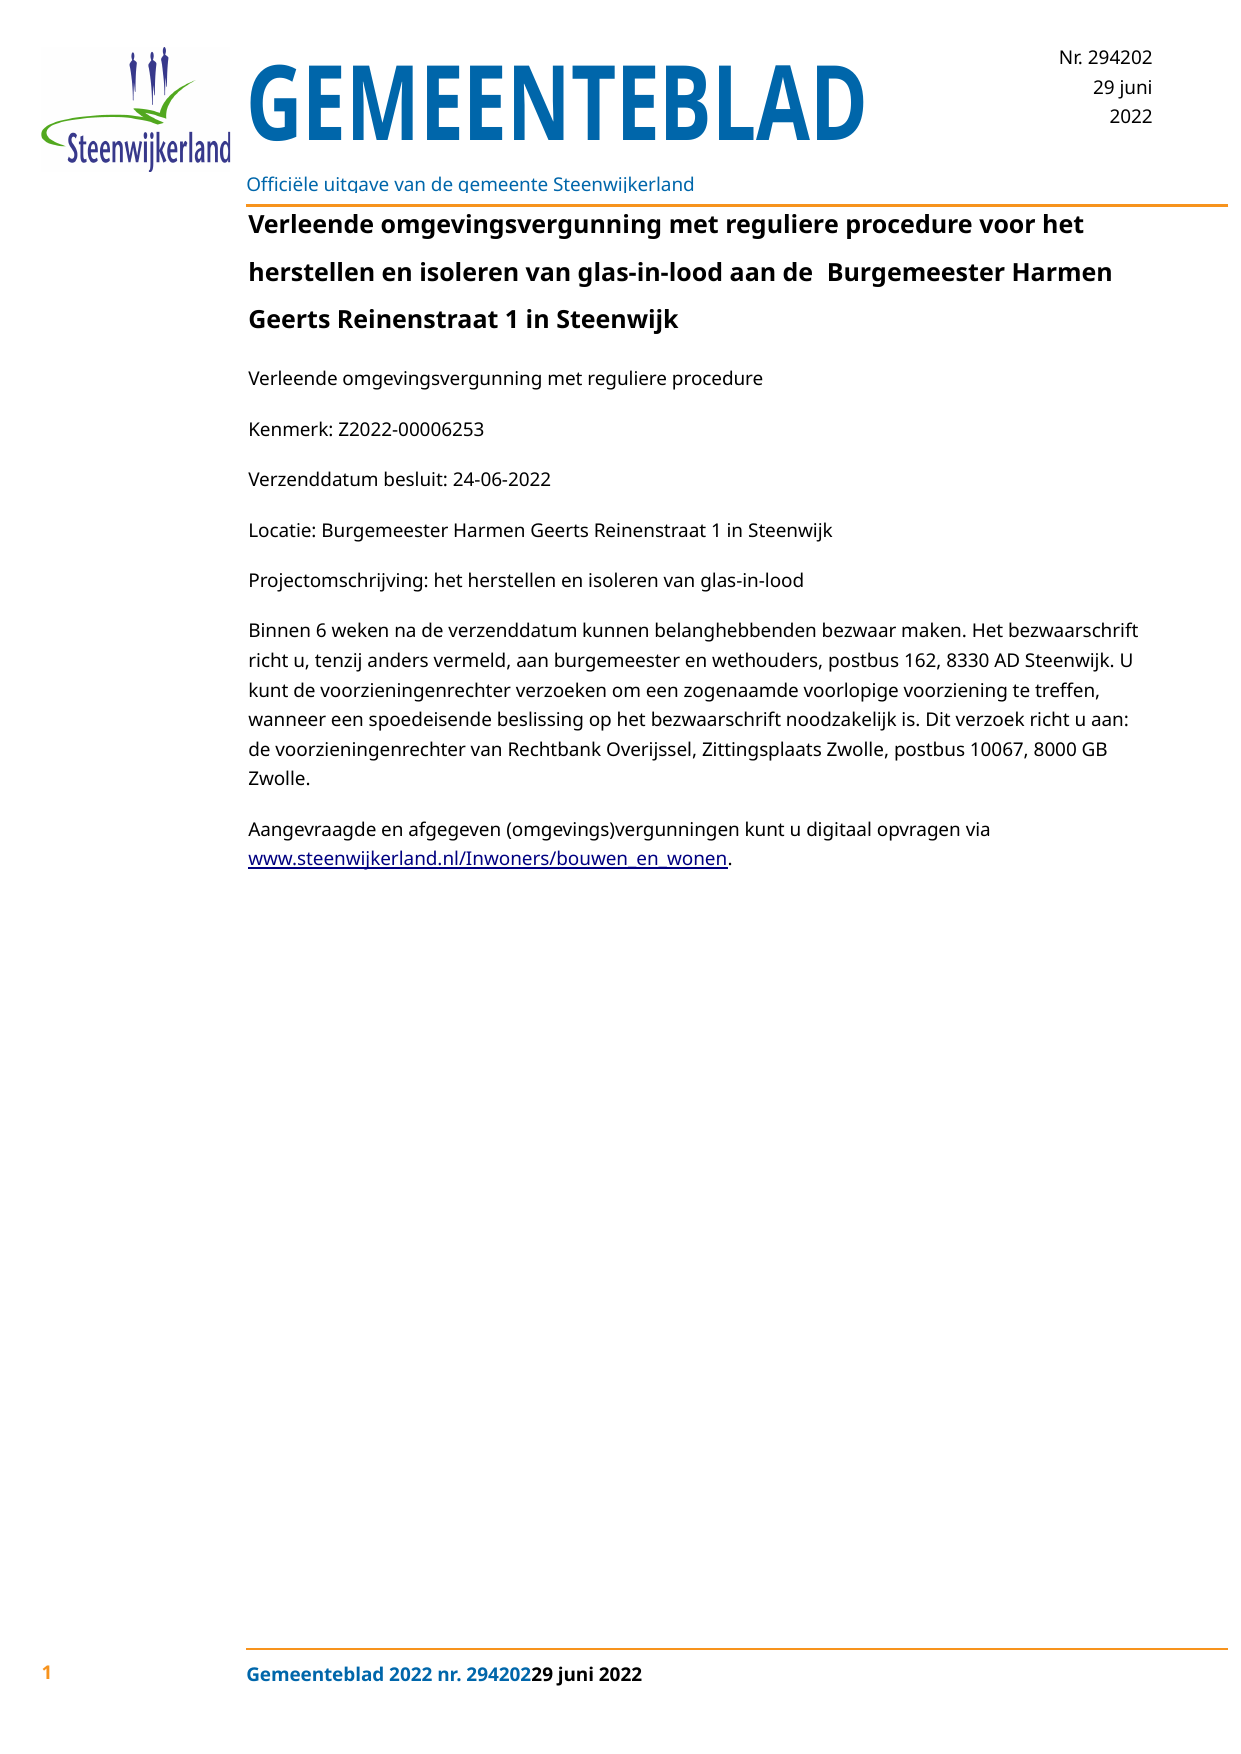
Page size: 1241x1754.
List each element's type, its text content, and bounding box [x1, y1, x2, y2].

text Verzenddatum besluit: 24-06-2022 [248, 466, 1152, 492]
text Kenmerk: Z2022-00006253 [248, 416, 1152, 442]
picture [41, 47, 231, 172]
text Verleende omgevingsvergunning met reguliere procedure voor het herstellen en isoleren van glas-in-lood aan de Burgemeester Harmen Geerts Reinenstraat 1 in Steenwijk [248, 207, 1152, 336]
text Binnen 6 weken na de verzenddatum kunnen belanghebbenden bezwaar maken. Het bezwaarschrift richt u, tenzij anders vermeld, aan burgemeester en wethouders, postbus 162, 8330 AD Steenwijk. U kunt de voorzieningenrechter verzoeken om een zogenaamde voorlopige voorziening te treffen, wanneer een spoedeisende beslissing op het bezwaarschrift noodzakelijk is. Dit verzoek richt u aan: de voorzieningenrechter van Rechtbank Overijssel, Zittingsplaats Zwolle, postbus 10067, 8000 GB Zwolle. [248, 618, 1152, 791]
text Locatie: Burgemeester Harmen Geerts Reinenstraat 1 in Steenwijk [248, 517, 1152, 542]
text Aangevraagde en afgegeven (omgevings)vergunningen kunt u digitaal opvragen via www.steenwijkerland.nl/Inwoners/bouwen_en_wonen. [248, 816, 1152, 871]
text Verleende omgevingsvergunning met reguliere procedure [248, 366, 1152, 391]
text Projectomschrijving: het herstellen en isoleren van glas-in-lood [248, 567, 1152, 593]
